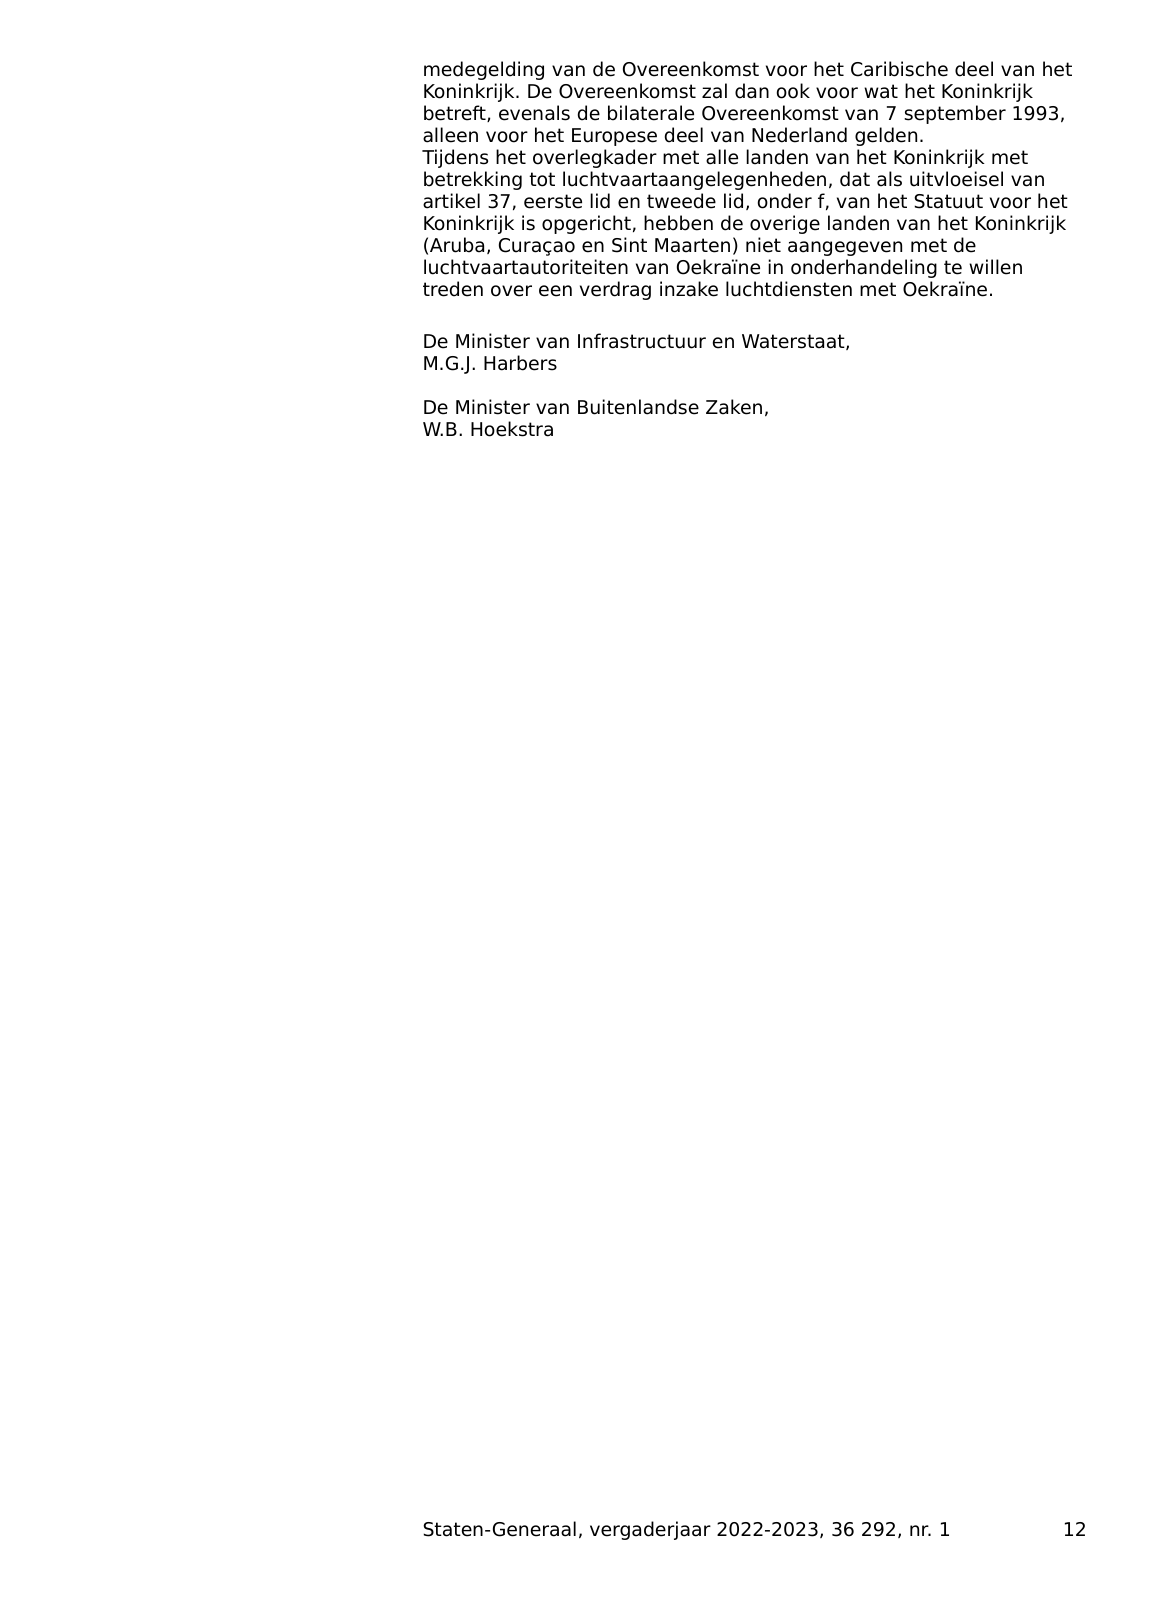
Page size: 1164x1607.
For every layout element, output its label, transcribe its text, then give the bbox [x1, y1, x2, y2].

text Tijdens het overlegkader met alle landen van het Koninkrijk met betrekking tot luchtvaartaangelegenheden, dat als uitvloeisel van artikel 37, eerste lid en tweede lid, onder f, van het Statuut voor het Koninkrijk is opgericht, hebben de overige landen van het Koninkrijk (Aruba, Curaçao en Sint Maarten) niet aangegeven met de luchtvaartautoriteiten van Oekraïne in onderhandeling te willen treden over een verdrag inzake luchtdiensten met Oekraïne. [422, 147, 1087, 301]
text De Minister van Infrastructuur en Waterstaat, M.G.J. Harbers [422, 331, 1087, 375]
text medegelding van de Overeenkomst voor het Caribische deel van het Koninkrijk. De Overeenkomst zal dan ook voor wat het Koninkrijk betreft, evenals de bilaterale Overeenkomst van 7 september 1993, alleen voor het Europese deel van Nederland gelden. [422, 59, 1087, 147]
text De Minister van Buitenlandse Zaken, W.B. Hoekstra [422, 397, 1087, 441]
